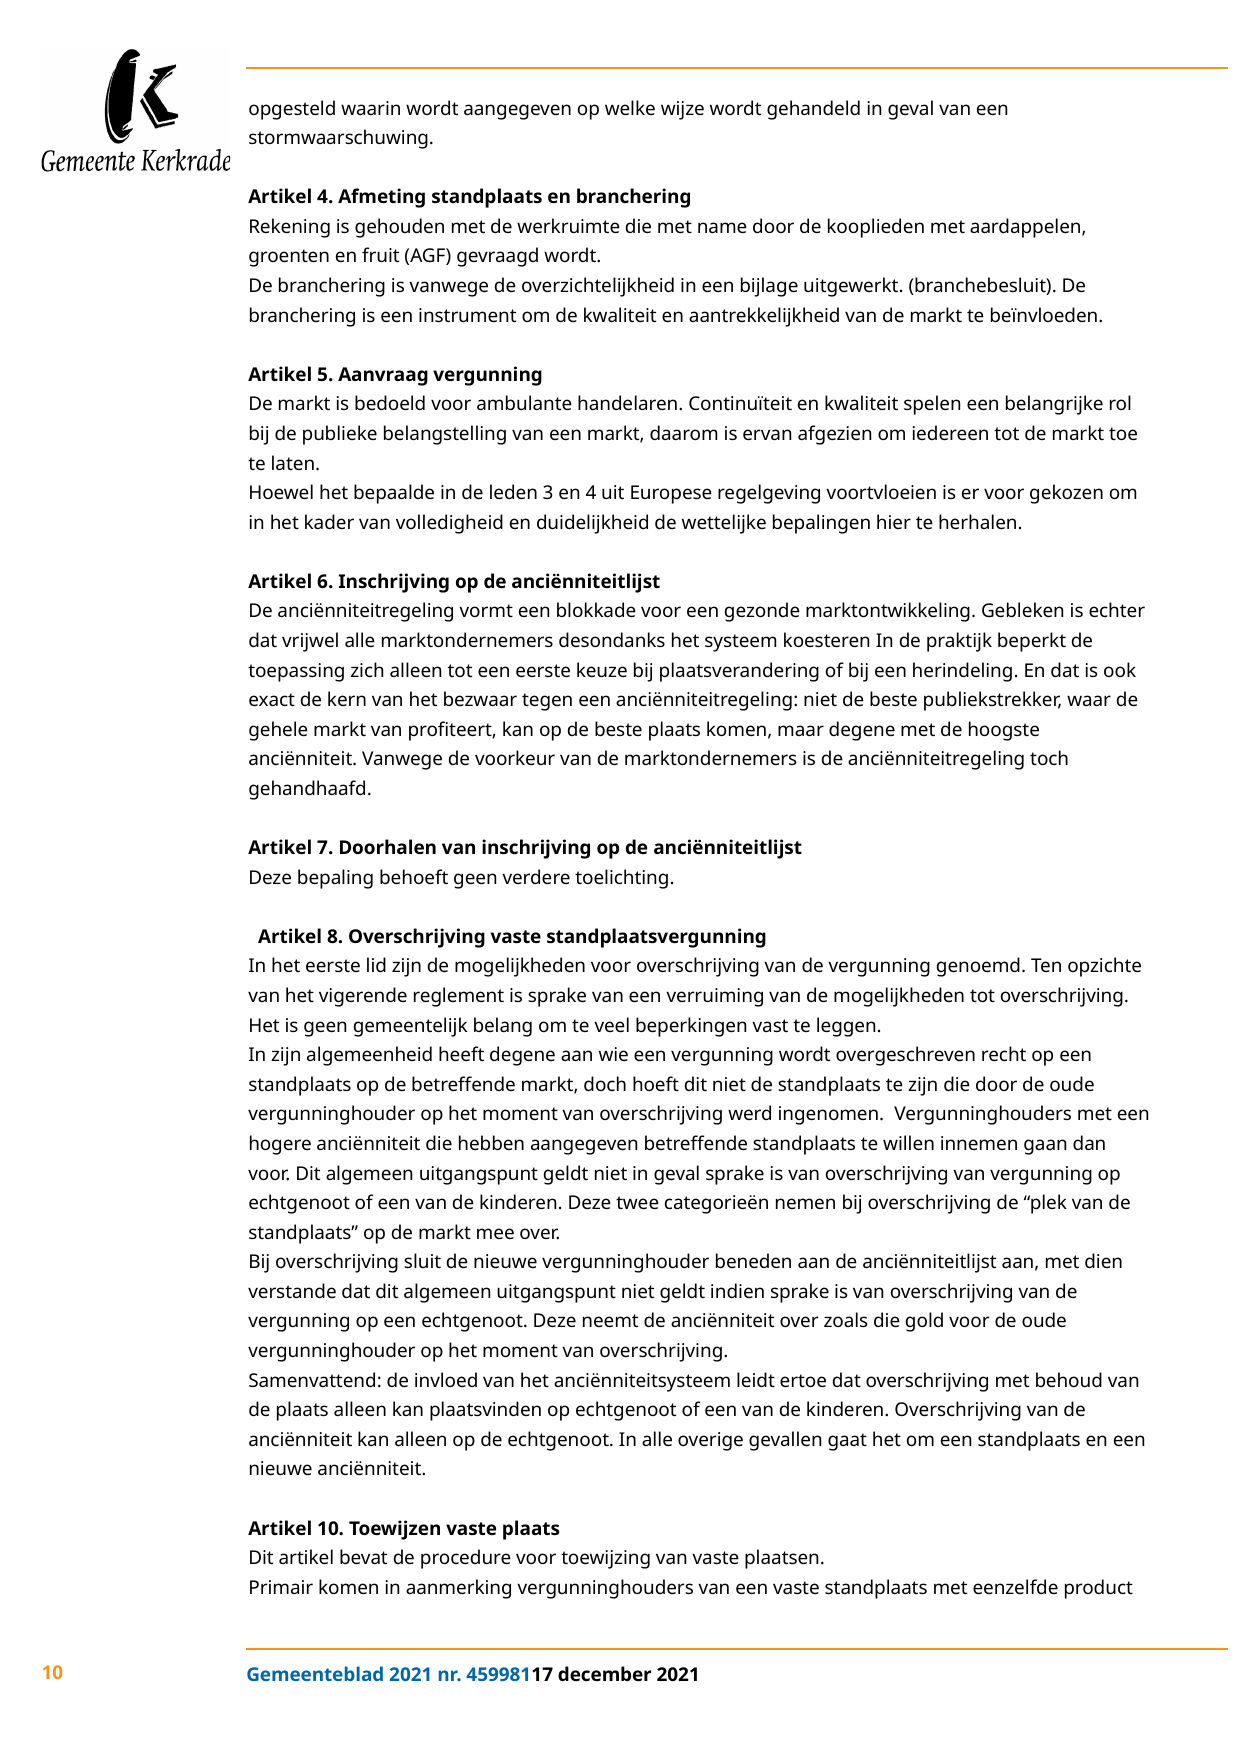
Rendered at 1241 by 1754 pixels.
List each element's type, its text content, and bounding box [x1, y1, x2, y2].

text De anciënniteitregeling vormt een blokkade voor een gezonde marktontwikkeling. Gebleken is echter dat vrijwel alle marktondernemers desondanks het systeem koesteren In de praktijk beperkt de toepassing zich alleen tot een eerste keuze bij plaatsverandering of bij een herindeling. En dat is ook exact de kern van het bezwaar tegen een anciënniteitregeling: niet de beste publiekstrekker, waar de gehele markt van profiteert, kan op de beste plaats komen, maar degene met de hoogste anciënniteit. Vanwege de voorkeur van de marktondernemers is de anciënniteitregeling toch gehandhaafd. [248, 598, 1152, 801]
text Hoewel het bepaalde in de leden 3 en 4 uit Europese regelgeving voortvloeien is er voor gekozen om in het kader van volledigheid en duidelijkheid de wettelijke bepalingen hier te herhalen. [248, 479, 1152, 535]
text In zijn algemeenheid heeft degene aan wie een vergunning wordt overgeschreven recht op een standplaats op de betreffende markt, doch hoeft dit niet de standplaats te zijn die door de oude vergunninghouder op het moment van overschrijving werd ingenomen. Vergunninghouders met een hogere anciënniteit die hebben aangegeven betreffende standplaats te willen innemen gaan dan voor. Dit algemeen uitgangspunt geldt niet in geval sprake is van overschrijving van vergunning op echtgenoot of een van de kinderen. Deze twee categorieën nemen bij overschrijving de “plek van de standplaats” op de markt mee over. [248, 1041, 1152, 1245]
text Artikel 6. Inschrijving op de anciënniteitlijst [248, 568, 1152, 594]
text In het eerste lid zijn de mogelijkheden voor overschrijving van de vergunning genoemd. Ten opzichte van het vigerende reglement is sprake van een verruiming van de mogelijkheden tot overschrijving. Het is geen gemeentelijk belang om te veel beperkingen vast te leggen. [248, 953, 1152, 1038]
text opgesteld waarin wordt aangegeven op welke wijze wordt gehandeld in geval van een stormwaarschuwing. [248, 95, 1152, 150]
text Bij overschrijving sluit de nieuwe vergunninghouder beneden aan de anciënniteitlijst aan, met dien verstande dat dit algemeen uitgangspunt niet geldt indien sprake is van overschrijving van de vergunning op een echtgenoot. Deze neemt de anciënniteit over zoals die gold voor de oude vergunninghouder op het moment van overschrijving. [248, 1248, 1152, 1363]
text Deze bepaling behoeft geen verdere toelichting. [248, 864, 1152, 890]
text Artikel 8. Overschrijving vaste standplaatsvergunning [248, 923, 1152, 949]
picture [41, 47, 231, 172]
text Artikel 5. Aanvraag vergunning [248, 361, 1152, 387]
text Artikel 7. Doorhalen van inschrijving op de anciënniteitlijst [248, 834, 1152, 860]
text De branchering is vanwege de overzichtelijkheid in een bijlage uitgewerkt. (branchebesluit). De branchering is een instrument om de kwaliteit en aantrekkelijkheid van de markt te beïnvloeden. [248, 272, 1152, 328]
text Dit artikel bevat de procedure voor toewijzing van vaste plaatsen. [248, 1544, 1152, 1570]
text Samenvattend: de invloed van het anciënniteitsysteem leidt ertoe dat overschrijving met behoud van de plaats alleen kan plaatsvinden op echtgenoot of een van de kinderen. Overschrijving van de anciënniteit kan alleen op de echtgenoot. In alle overige gevallen gaat het om een standplaats en een nieuwe anciënniteit. [248, 1367, 1152, 1481]
text Primair komen in aanmerking vergunninghouders van een vaste standplaats met eenzelfde product [248, 1574, 1152, 1600]
text Rekening is gehouden met de werkruimte die met name door de kooplieden met aardappelen, groenten en fruit (AGF) gevraagd wordt. [248, 213, 1152, 268]
text Artikel 4. Afmeting standplaats en branchering [248, 183, 1152, 209]
text De markt is bedoeld voor ambulante handelaren. Continuïteit en kwaliteit spelen een belangrijke rol bij de publieke belangstelling van een markt, daarom is ervan afgezien om iedereen tot de markt toe te laten. [248, 391, 1152, 476]
text Artikel 10. Toewijzen vaste plaats [248, 1515, 1152, 1541]
